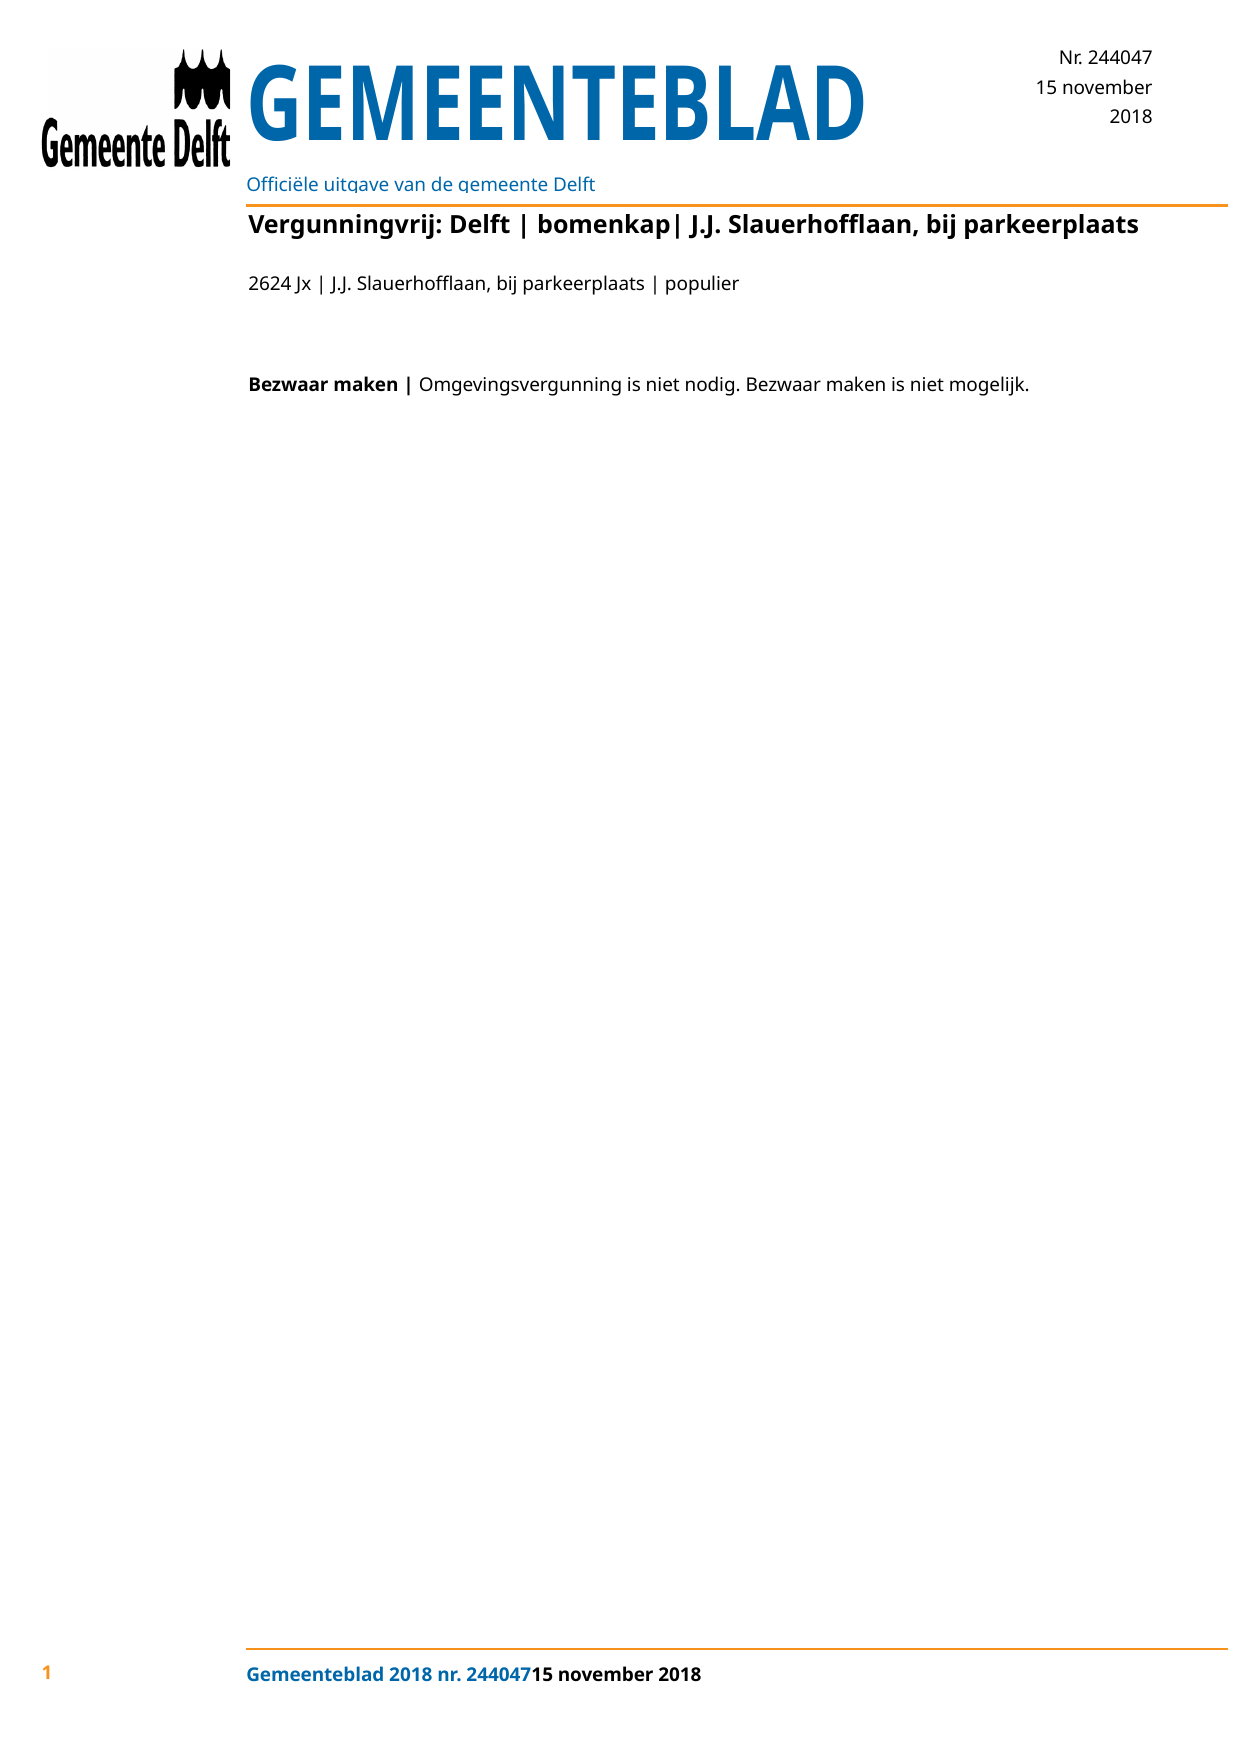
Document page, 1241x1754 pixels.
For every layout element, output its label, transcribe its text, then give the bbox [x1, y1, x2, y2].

text Vergunningvrij: Delft | bomenkap| J.J. Slauerhofflaan, bij parkeerplaats [248, 207, 1152, 241]
picture [41, 47, 231, 172]
text 2624 Jx | J.J. Slauerhofflaan, bij parkeerplaats | populier [248, 270, 1152, 296]
text Bezwaar maken | Omgevingsvergunning is niet nodig. Bezwaar maken is niet mogelijk. [248, 371, 1152, 397]
